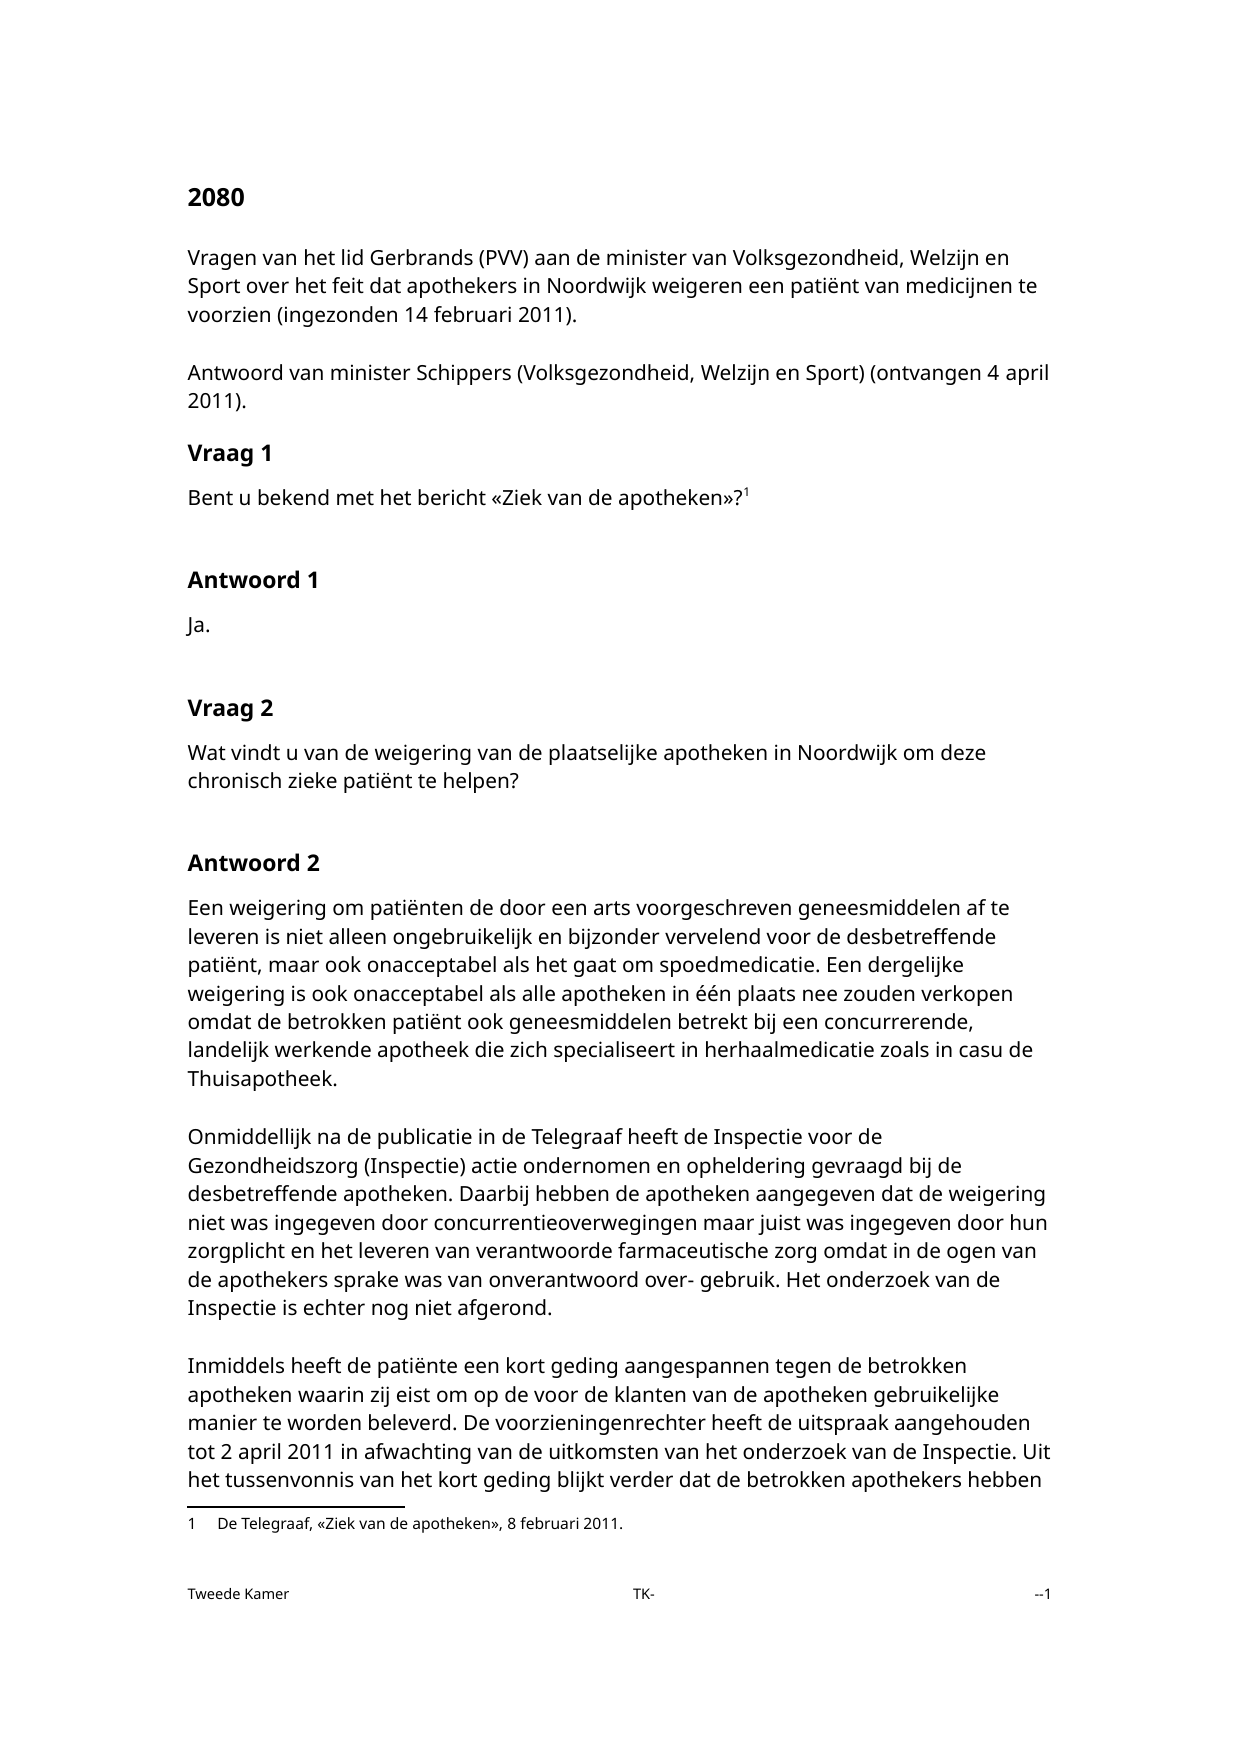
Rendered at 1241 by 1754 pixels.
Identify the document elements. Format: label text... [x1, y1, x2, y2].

text Vragen van het lid Gerbrands (PVV) aan de minister van Volksgezondheid, Welzijn en Sport over het feit dat apothekers in Noordwijk weigeren een patiënt van medicijnen te voorzien (ingezonden 14 februari 2011). [187, 243, 1053, 328]
subtitle Vraag 1 [187, 437, 1053, 468]
subtitle Antwoord 1 [187, 564, 1053, 596]
text Ja. [187, 611, 1053, 639]
text Inmiddels heeft de patiënte een kort geding aangespannen tegen de betrokken apotheken waarin zij eist om op de voor de klanten van de apotheken gebruikelijke manier te worden beleverd. De voorzieningenrechter heeft de uitspraak aangehouden tot 2 april 2011 in afwachting van de uitkomsten van het onderzoek van de Inspectie. Uit het tussenvonnis van het kort geding blijkt verder dat de betrokken apothekers hebben [187, 1352, 1053, 1494]
text Antwoord van minister Schippers (Volksgezondheid, Welzijn en Sport) (ontvangen 4 april 2011). [187, 358, 1053, 415]
text Wat vindt u van de weigering van de plaatselijke apotheken in Noordwijk om deze chronisch zieke patiënt te helpen? [187, 738, 1053, 795]
text De Telegraaf, «Ziek van de apotheken», 8 februari 2011. [187, 1506, 1053, 1534]
text Onmiddellijk na de publicatie in de Telegraaf heeft de Inspectie voor de Gezondheidszorg (Inspectie) actie ondernomen en opheldering gevraagd bij de desbetreffende apotheken. Daarbij hebben de apotheken aangegeven dat de weigering niet was ingegeven door concurrentieoverwegingen maar juist was ingegeven door hun zorgplicht en het leveren van verantwoorde farmaceutische zorg omdat in de ogen van de apothekers sprake was van onverantwoord over- gebruik. Het onderzoek van de Inspectie is echter nog niet afgerond. [187, 1122, 1053, 1322]
text Een weigering om patiënten de door een arts voorgeschreven geneesmiddelen af te leveren is niet alleen ongebruikelijk en bijzonder vervelend voor de desbetreffende patiënt, maar ook onacceptabel als het gaat om spoedmedicatie. Een dergelijke weigering is ook onacceptabel als alle apotheken in één plaats nee zouden verkopen omdat de betrokken patiënt ook geneesmiddelen betrekt bij een concurrerende, landelijk werkende apotheek die zich specialiseert in herhaalmedicatie zoals in casu de Thuisapotheek. [187, 893, 1053, 1092]
subtitle Vraag 2 [187, 692, 1053, 723]
subtitle Antwoord 2 [187, 847, 1053, 878]
text 2080 [187, 179, 1053, 213]
text Bent u bekend met het bericht «Ziek van de apotheken»? [187, 483, 1053, 512]
